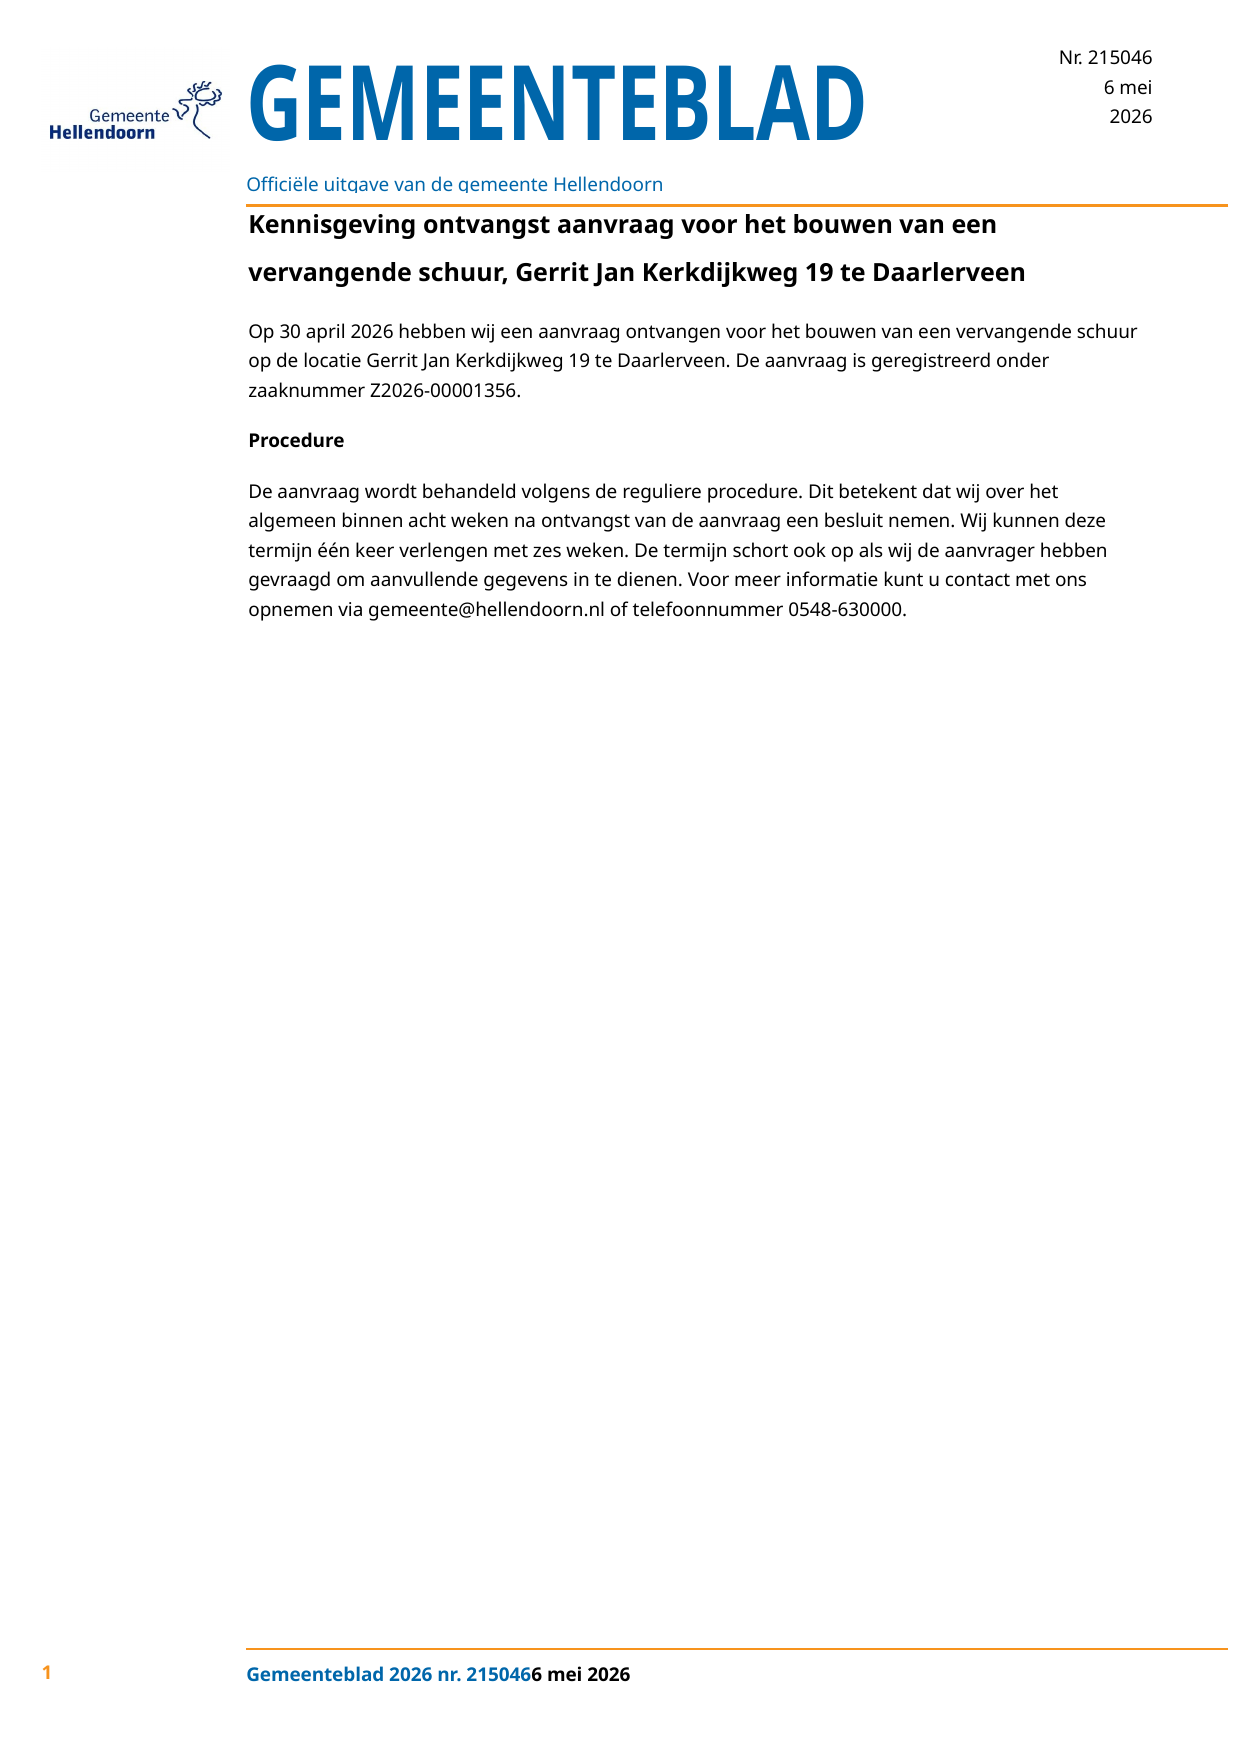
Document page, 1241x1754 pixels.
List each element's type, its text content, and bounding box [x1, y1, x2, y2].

text De aanvraag wordt behandeld volgens de reguliere procedure. Dit betekent dat wij over het algemeen binnen acht weken na ontvangst van de aanvraag een besluit nemen. Wij kunnen deze termijn één keer verlengen met zes weken. De termijn schort ook op als wij de aanvrager hebben gevraagd om aanvullende gegevens in te dienen. Voor meer informatie kunt u contact met ons opnemen via gemeente@hellendoorn.nl of telefoonnummer 0548-630000. [248, 478, 1152, 622]
text Kennisgeving ontvangst aanvraag voor het bouwen van een vervangende schuur, Gerrit Jan Kerkdijkweg 19 te Daarlerveen [248, 207, 1152, 288]
text Op 30 april 2026 hebben wij een aanvraag ontvangen voor het bouwen van een vervangende schuur op de locatie Gerrit Jan Kerkdijkweg 19 te Daarlerveen. De aanvraag is geregistreerd onder zaaknummer Z2026-00001356. [248, 318, 1152, 403]
text Procedure [248, 427, 1152, 453]
picture [41, 47, 231, 172]
